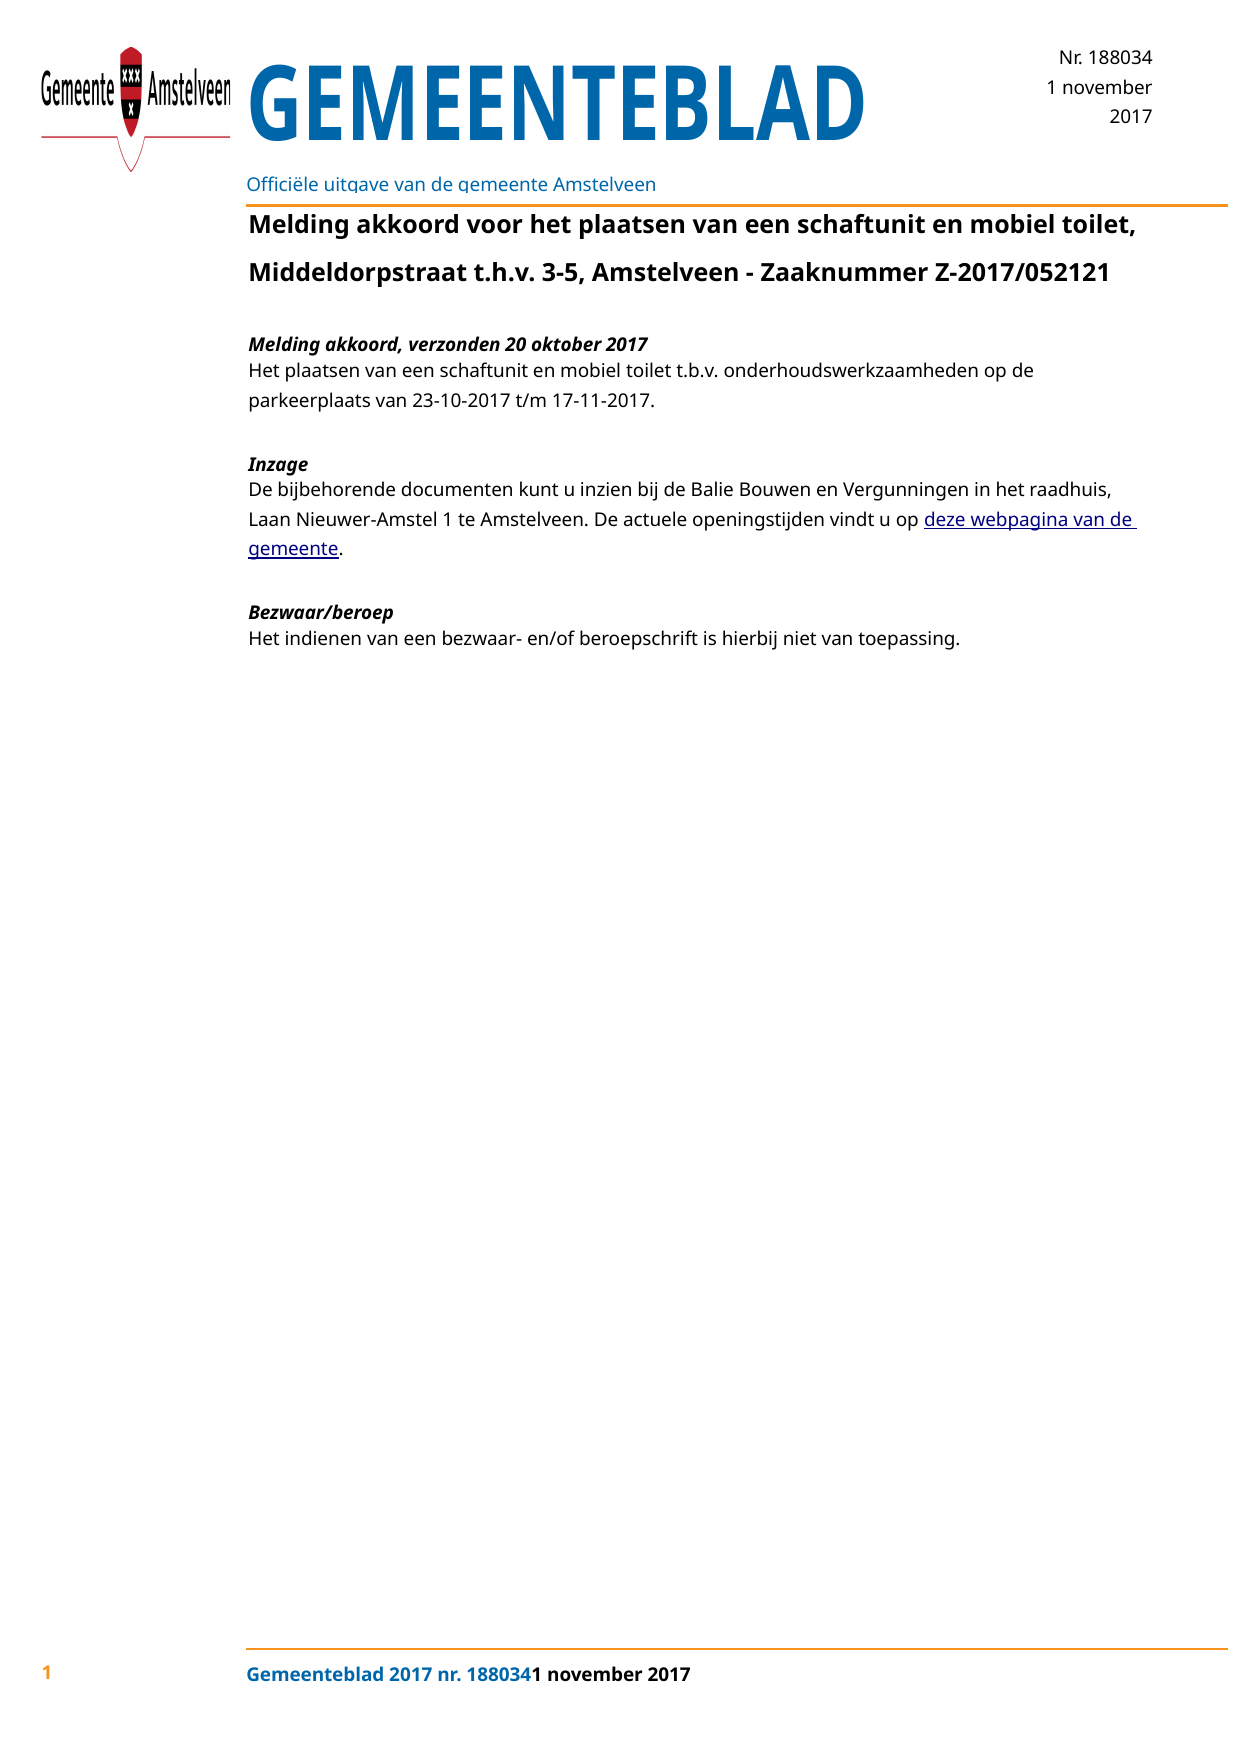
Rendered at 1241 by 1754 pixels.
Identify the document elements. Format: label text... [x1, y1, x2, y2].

text Melding akkoord voor het plaatsen van een schaftunit en mobiel toilet, Middeldorpstraat t.h.v. 3-5, Amstelveen - Zaaknummer Z-2017/052121 [248, 207, 1152, 288]
text De bijbehorende documenten kunt u inzien bij de Balie Bouwen en Vergunningen in het raadhuis, Laan Nieuwer-Amstel 1 te Amstelveen. De actuele openingstijden vindt u op deze webpagina van de gemeente. [248, 476, 1152, 561]
text Bezwaar/beroep [248, 599, 1152, 625]
text Het indienen van een bezwaar- en/of beroepschrift is hierbij niet van toepassing. [248, 625, 1152, 651]
text Inzage [248, 451, 1152, 476]
text Het plaatsen van een schaftunit en mobiel toilet t.b.v. onderhoudswerkzaamheden op de parkeerplaats van 23-10-2017 t/m 17-11-2017. [248, 357, 1152, 412]
picture [41, 47, 231, 172]
text Melding akkoord, verzonden 20 oktober 2017 [248, 331, 1152, 357]
